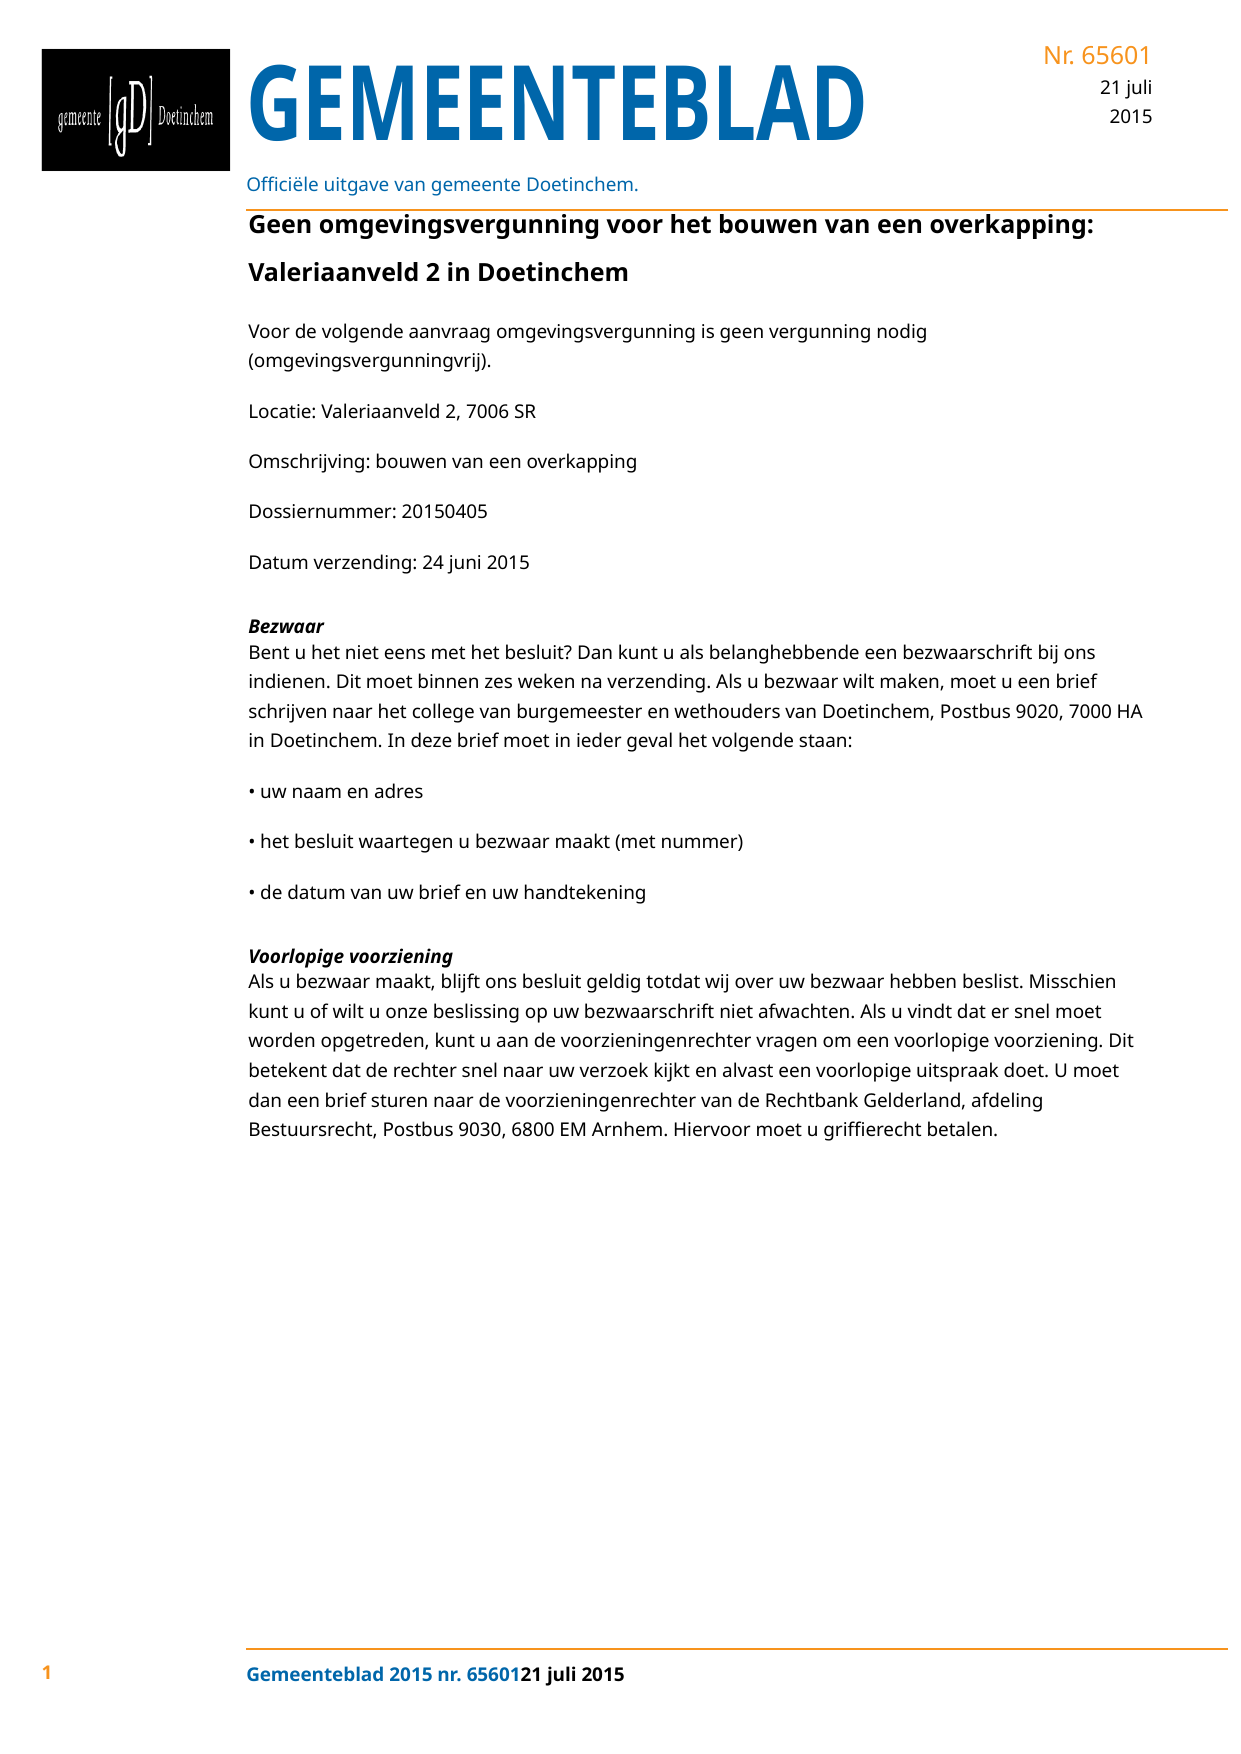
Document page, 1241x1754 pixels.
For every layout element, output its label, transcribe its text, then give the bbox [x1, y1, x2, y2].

text Voorlopige voorziening [248, 943, 1152, 968]
text Omschrijving: bouwen van een overkapping [248, 448, 1152, 474]
text • uw naam en adres [248, 778, 1152, 804]
picture [41, 47, 231, 172]
text Als u bezwaar maakt, blijft ons besluit geldig totdat wij over uw bezwaar hebben beslist. Misschien kunt u of wilt u onze beslissing op uw bezwaarschrift niet afwachten. Als u vindt dat er snel moet worden opgetreden, kunt u aan de voorzieningenrechter vragen om een voorlopige voorziening. Dit betekent dat de rechter snel naar uw verzoek kijkt en alvast een voorlopige uitspraak doet. U moet dan een brief sturen naar de voorzieningenrechter van de Rechtbank Gelderland, afdeling Bestuursrecht, Postbus 9030, 6800 EM Arnhem. Hiervoor moet u griffierecht betalen. [248, 968, 1152, 1142]
text Dossiernummer: 20150405 [248, 499, 1152, 524]
text Geen omgevingsvergunning voor het bouwen van een overkapping: Valeriaanveld 2 in Doetinchem [248, 211, 1152, 288]
text Locatie: Valeriaanveld 2, 7006 SR [248, 398, 1152, 424]
text Bezwaar [248, 613, 1152, 639]
text Bent u het niet eens met het besluit? Dan kunt u als belanghebbende een bezwaarschrift bij ons indienen. Dit moet binnen zes weken na verzending. Als u bezwaar wilt maken, moet u een brief schrijven naar het college van burgemeester en wethouders van Doetinchem, Postbus 9020, 7000 HA in Doetinchem. In deze brief moet in ieder geval het volgende staan: [248, 639, 1152, 753]
text Voor de volgende aanvraag omgevingsvergunning is geen vergunning nodig (omgevingsvergunningvrij). [248, 318, 1152, 373]
text • het besluit waartegen u bezwaar maakt (met nummer) [248, 828, 1152, 854]
text Datum verzending: 24 juni 2015 [248, 549, 1152, 575]
text • de datum van uw brief en uw handtekening [248, 879, 1152, 904]
